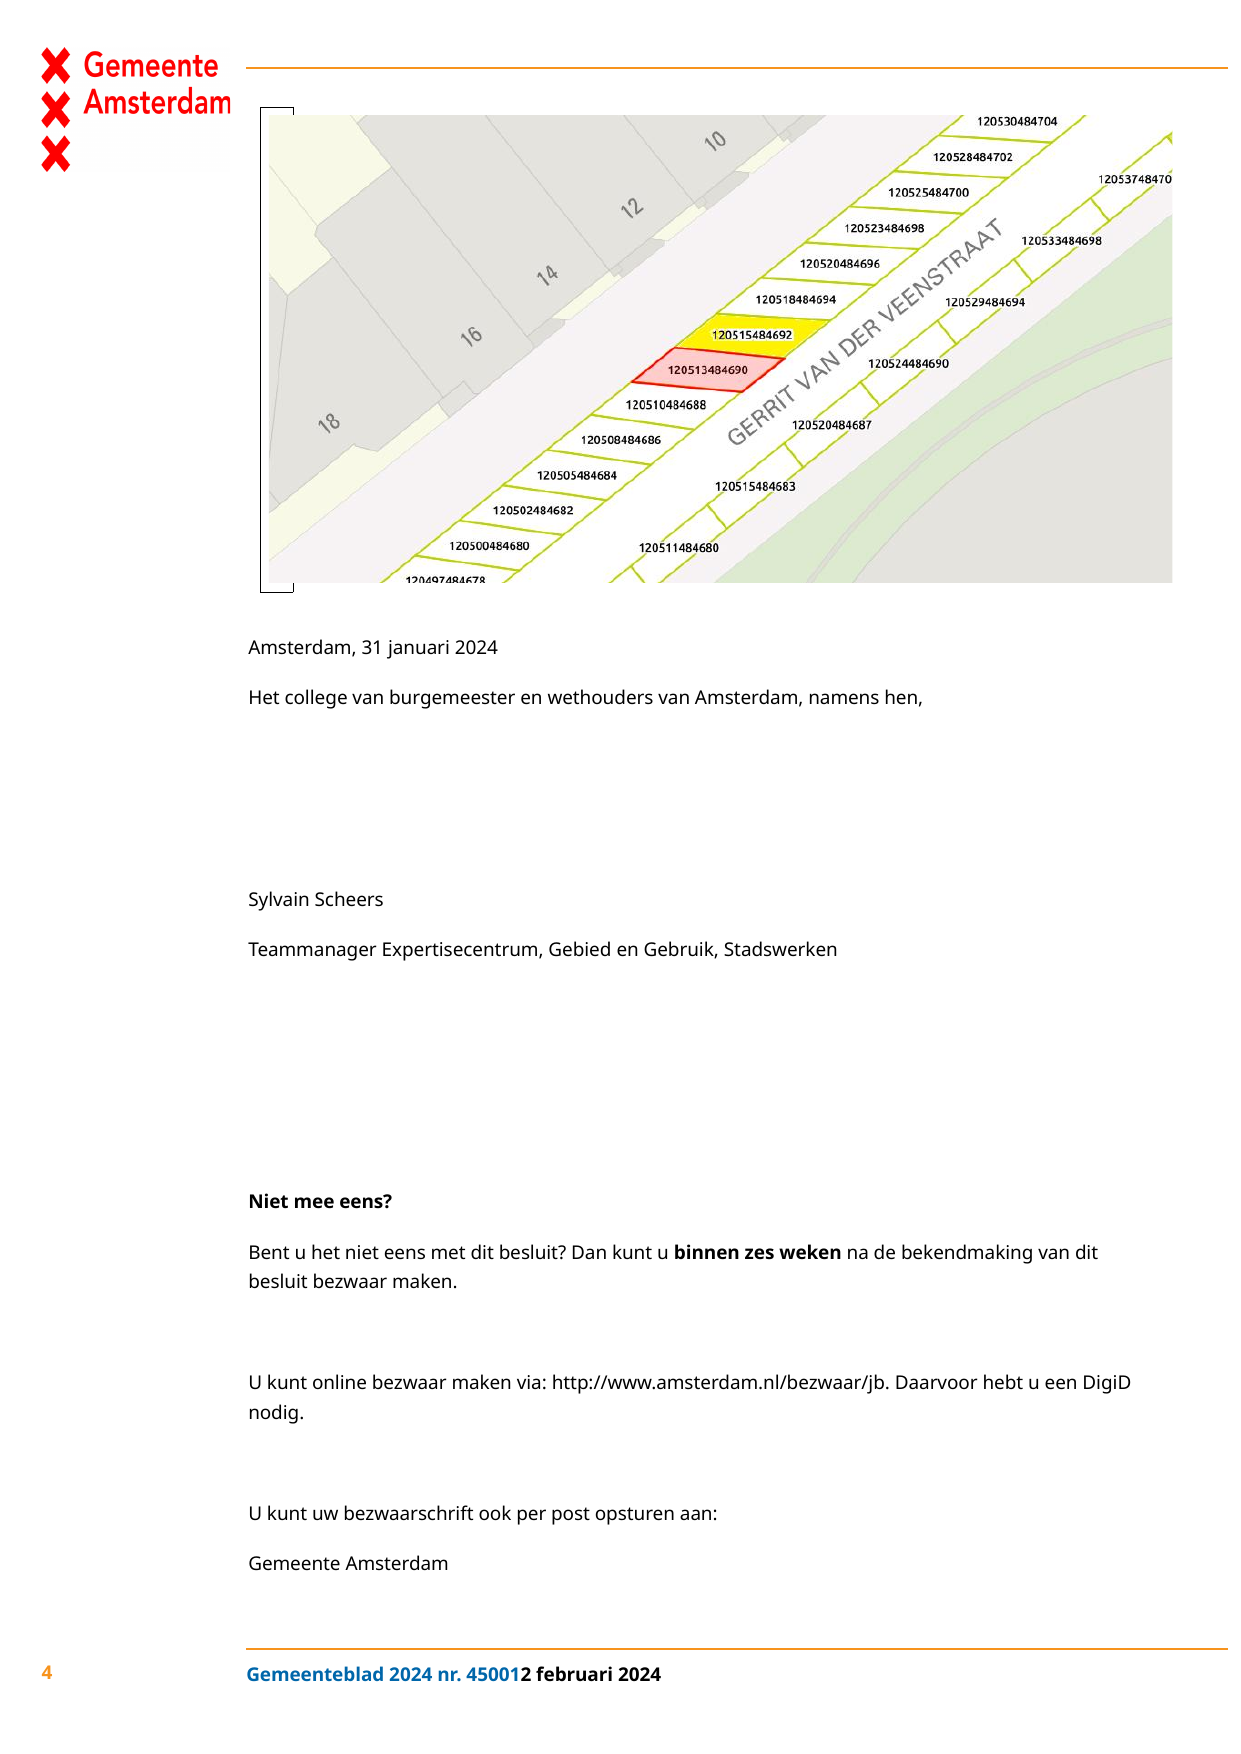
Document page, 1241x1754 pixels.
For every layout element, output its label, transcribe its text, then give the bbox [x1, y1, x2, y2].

text Het college van burgemeester en wethouders van Amsterdam, namens hen, [248, 684, 1152, 710]
text Teammanager Expertisecentrum, Gebied en Gebruik, Stadswerken [248, 936, 1152, 962]
picture [41, 47, 231, 172]
text Sylvain Scheers [248, 886, 1152, 912]
text Amsterdam, 31 januari 2024 [248, 634, 1152, 659]
text U kunt online bezwaar maken via: http://www.amsterdam.nl/bezwaar/jb. Daarvoor hebt u een DigiD nodig. [248, 1369, 1152, 1424]
text Niet mee eens? [248, 1188, 1152, 1214]
picture [268, 115, 1173, 583]
text Bent u het niet eens met dit besluit? Dan kunt u binnen zes weken na de bekendmaking van dit besluit bezwaar maken. [248, 1239, 1152, 1294]
text Gemeente Amsterdam [248, 1550, 1152, 1576]
text U kunt uw bezwaarschrift ook per post opsturen aan: [248, 1500, 1152, 1525]
